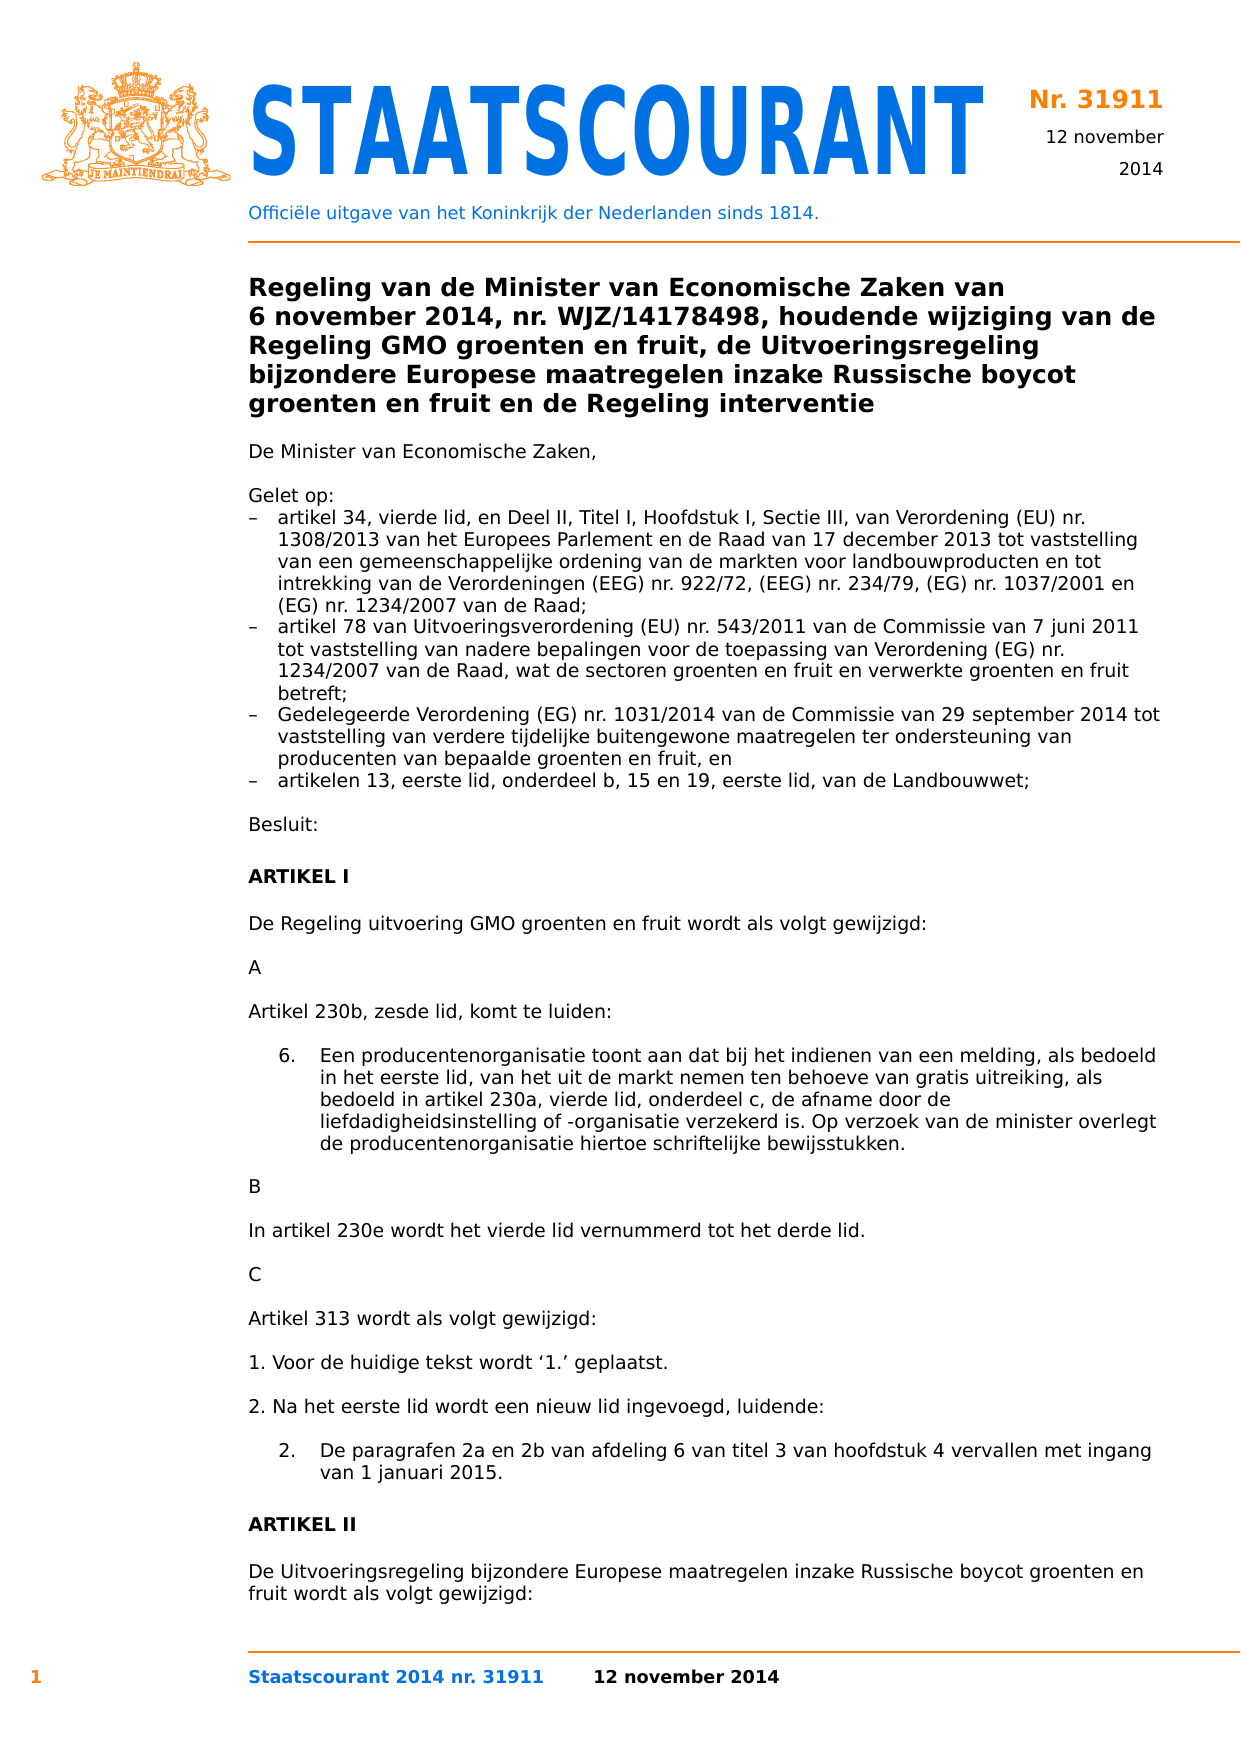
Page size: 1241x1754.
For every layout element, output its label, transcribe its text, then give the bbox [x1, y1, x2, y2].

text C [248, 1264, 1163, 1286]
text 2. De paragrafen 2a en 2b van afdeling 6 van titel 3 van hoofdstuk 4 vervallen met ingang van 1 januari 2015. [278, 1439, 1163, 1483]
text In artikel 230e wordt het vierde lid vernummerd tot het derde lid. [248, 1220, 1163, 1242]
text De Uitvoeringsregeling bijzondere Europese maatregelen inzake Russische boycot groenten en fruit wordt als volgt gewijzigd: [248, 1561, 1163, 1604]
text A [248, 957, 1163, 979]
text Artikel 313 wordt als volgt gewijzigd: [248, 1308, 1163, 1330]
text 1. Voor de huidige tekst wordt ‘1.’ geplaatst. [248, 1352, 1163, 1374]
text Artikel 230b, zesde lid, komt te luiden: [248, 1001, 1163, 1023]
text B [248, 1176, 1163, 1198]
subtitle ARTIKEL II [248, 1513, 1163, 1536]
subtitle ARTIKEL I [248, 866, 1163, 888]
table_cell 2014 [998, 153, 1240, 203]
text De Regeling uitvoering GMO groenten en fruit wordt als volgt gewijzigd: [248, 913, 1163, 935]
picture [41, 62, 231, 186]
text – artikelen 13, eerste lid, onderdeel b, 15 en 19, eerste lid, van de Landbouwwet; [248, 770, 1163, 792]
table_header STAATSCOURANT [248, 62, 998, 203]
text 2. Na het eerste lid wordt een nieuw lid ingevoegd, luidende: [248, 1396, 1163, 1418]
text 6. Een producentenorganisatie toont aan dat bij het indienen van een melding, als bedoeld in het eerste lid, van het uit de markt nemen ten behoeve van gratis uitreiking, als bedoeld in artikel 230a, vierde lid, onderdeel c, de afname door de liefdadigheidsinstelling of -organisatie verzekerd is. Op verzoek van de minister overlegt de producentenorganisatie hiertoe schriftelijke bewijsstukken. [278, 1045, 1163, 1154]
table_cell Officiële uitgave van het Koninkrijk der Nederlanden sinds 1814. [248, 203, 1240, 241]
text – Gedelegeerde Verordening (EG) nr. 1031/2014 van de Commissie van 29 september 2014 tot vaststelling van verdere tijdelijke buitengewone maatregelen ter ondersteuning van producenten van bepaalde groenten en fruit, en [248, 704, 1163, 770]
table_header [25, 62, 248, 241]
table_cell 12 november [998, 121, 1240, 153]
text Besluit: [248, 814, 1163, 836]
text De Minister van Economische Zaken, [248, 441, 1163, 463]
text – artikel 34, vierde lid, en Deel II, Titel I, Hoofdstuk I, Sectie III, van Verordening (EU) nr. 1308/2013 van het Europees Parlement en de Raad van 17 december 2013 tot vaststelling van een gemeenschappelijke ordening van de markten voor landbouwproducten en tot intrekking van de Verordeningen (EEG) nr. 922/72, (EEG) nr. 234/79, (EG) nr. 1037/2001 en (EG) nr. 1234/2007 van de Raad; [248, 507, 1163, 616]
text Gelet op: [248, 484, 1163, 507]
text – artikel 78 van Uitvoeringsverordening (EU) nr. 543/2011 van de Commissie van 7 juni 2011 tot vaststelling van nadere bepalingen voor de toepassing van Verordening (EG) nr. 1234/2007 van de Raad, wat de sectoren groenten en fruit en verwerkte groenten en fruit betreft; [248, 616, 1163, 704]
subtitle Regeling van de Minister van Economische Zaken van 6 november 2014, nr. WJZ/14178498, houdende wijziging van de Regeling GMO groenten en fruit, de Uitvoeringsregeling bijzondere Europese maatregelen inzake Russische boycot groenten en fruit en de Regeling interventie [248, 273, 1163, 419]
table_header Nr. 31911 [998, 62, 1240, 121]
